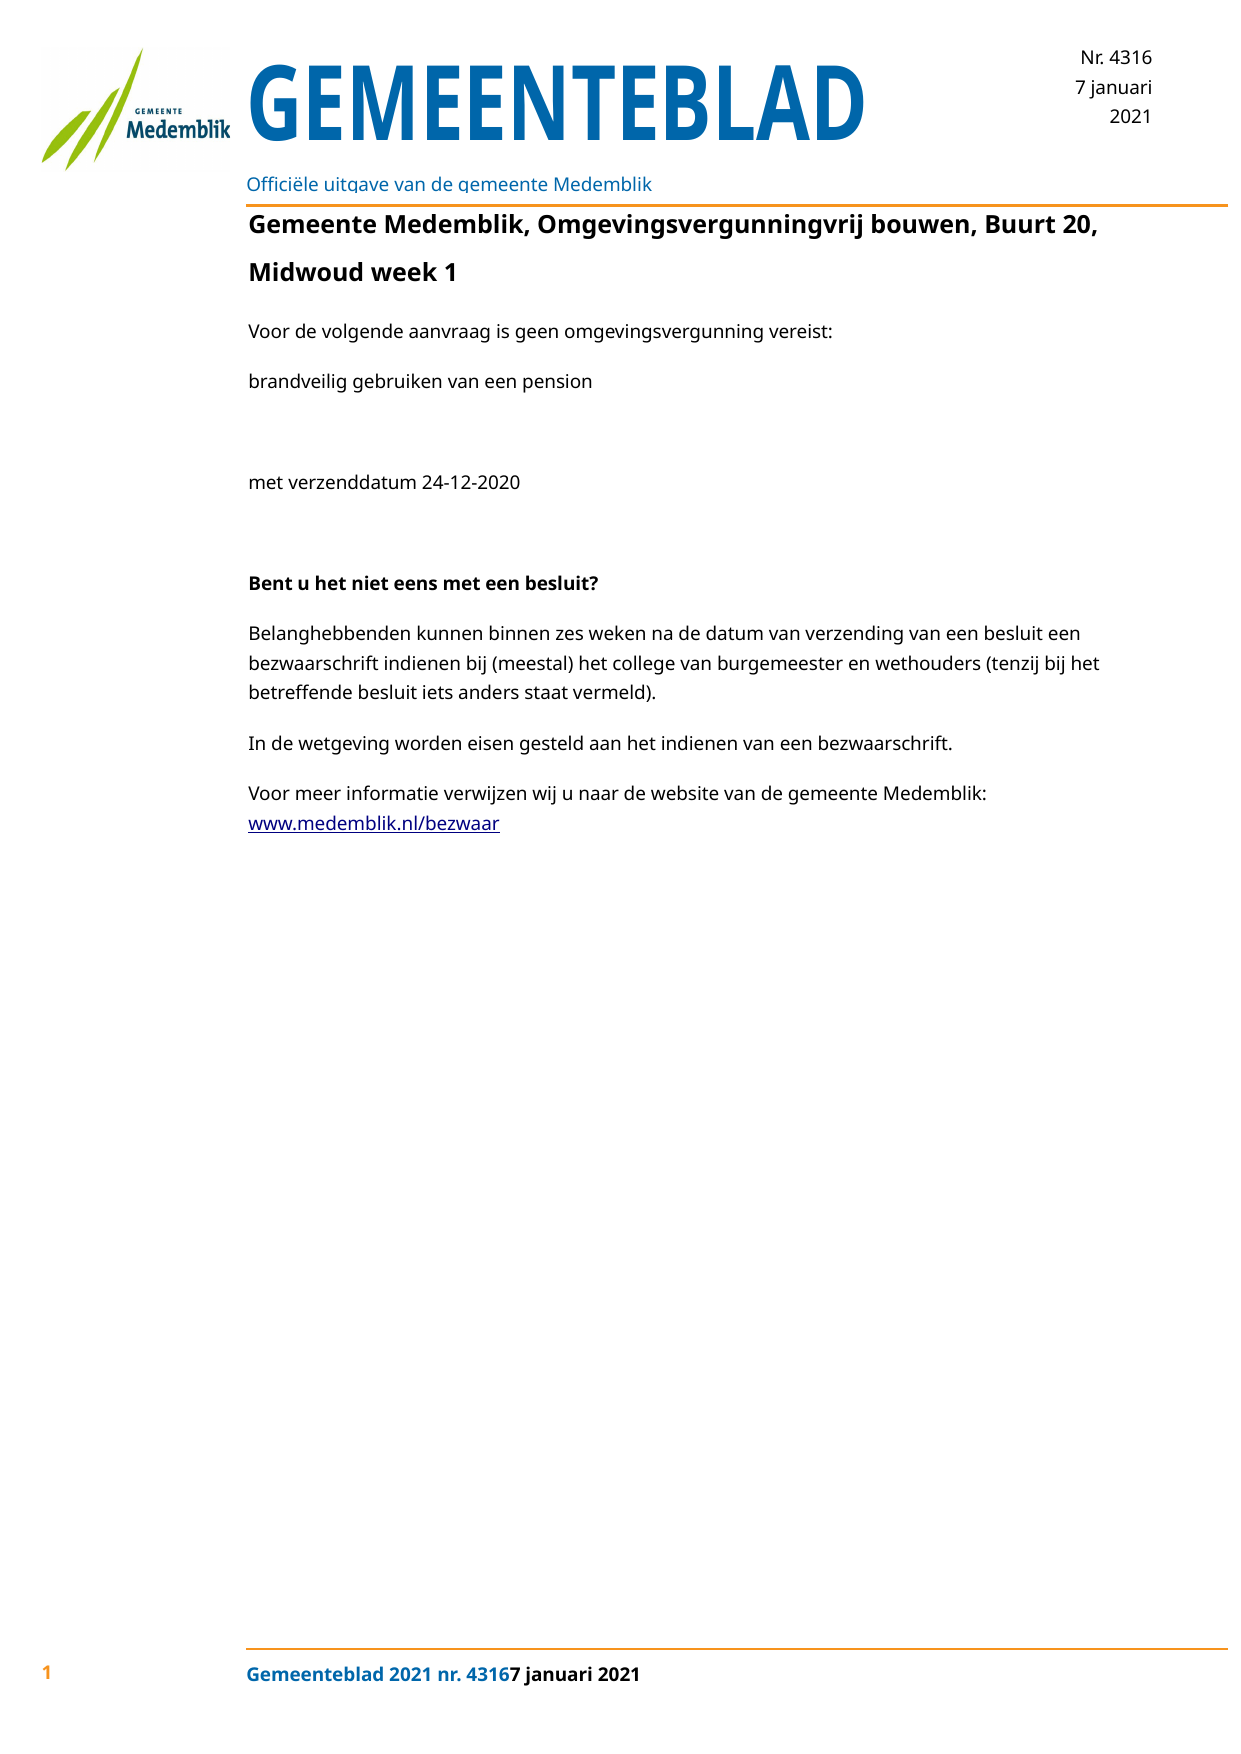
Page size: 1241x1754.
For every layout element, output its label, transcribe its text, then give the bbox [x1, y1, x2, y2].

text Voor de volgende aanvraag is geen omgevingsvergunning vereist: [248, 318, 1152, 344]
text brandveilig gebruiken van een pension [248, 368, 1152, 394]
text In de wetgeving worden eisen gesteld aan het indienen van een bezwaarschrift. [248, 730, 1152, 756]
text Gemeente Medemblik, Omgevingsvergunningvrij bouwen, Buurt 20, Midwoud week 1 [248, 207, 1152, 288]
text Belanghebbenden kunnen binnen zes weken na de datum van verzending van een besluit een bezwaarschrift indienen bij (meestal) het college van burgemeester en wethouders (tenzij bij het betreffende besluit iets anders staat vermeld). [248, 620, 1152, 705]
text Bent u het niet eens met een besluit? [248, 570, 1152, 596]
text Voor meer informatie verwijzen wij u naar de website van de gemeente Medemblik: www.medemblik.nl/bezwaar [248, 780, 1152, 836]
picture [41, 47, 231, 172]
text met verzenddatum 24-12-2020 [248, 469, 1152, 495]
